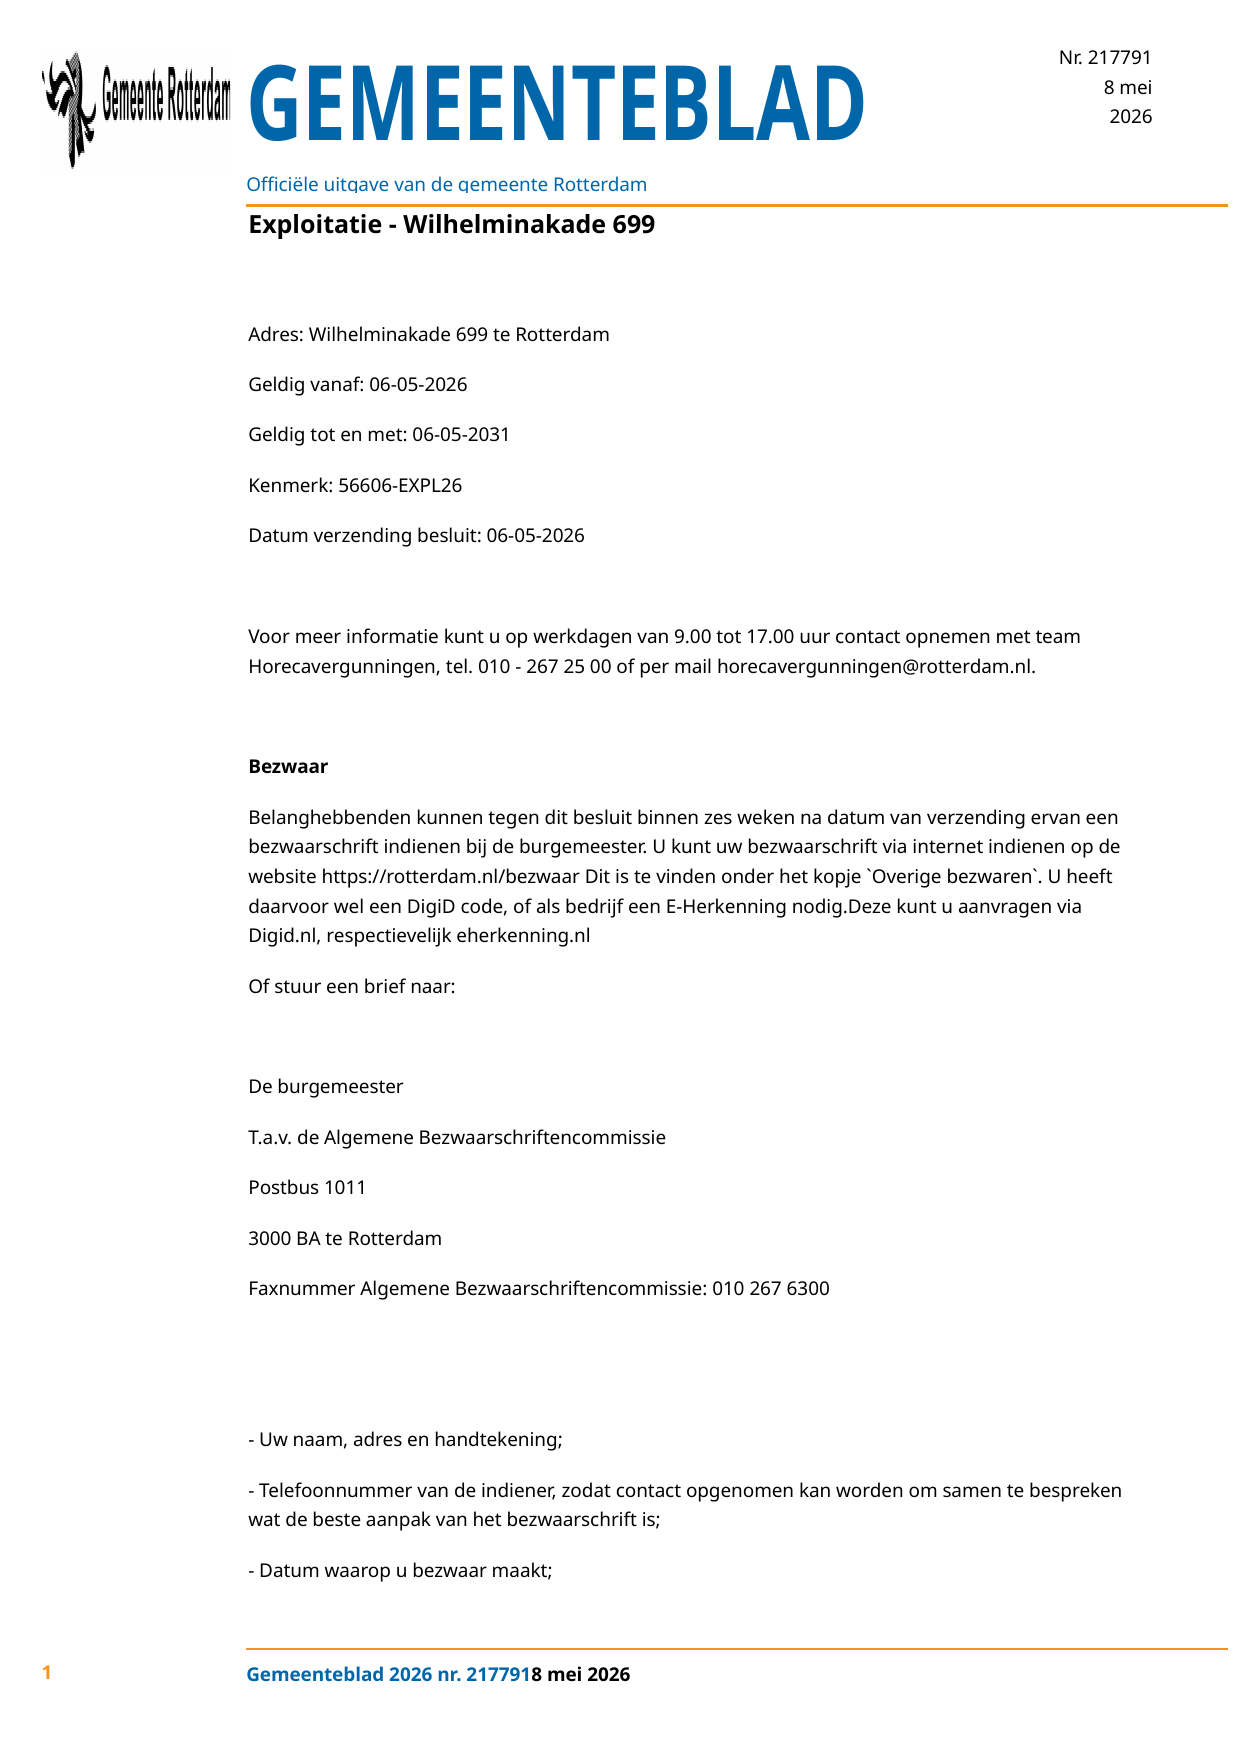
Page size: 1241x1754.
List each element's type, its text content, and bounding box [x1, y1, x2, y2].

text Geldig tot en met: 06-05-2031 [248, 422, 1152, 447]
text Belanghebbenden kunnen tegen dit besluit binnen zes weken na datum van verzending ervan een bezwaarschrift indienen bij de burgemeester. U kunt uw bezwaarschrift via internet indienen op de website https://rotterdam.nl/bezwaar Dit is te vinden onder het kopje `Overige bezwaren`. U heeft daarvoor wel een DigiD code, of als bedrijf een E-Herkenning nodig.Deze kunt u aanvragen via Digid.nl, respectievelijk eherkenning.nl [248, 804, 1152, 948]
text De burgemeester [248, 1074, 1152, 1099]
text Of stuur een brief naar: [248, 973, 1152, 998]
text Bezwaar [248, 754, 1152, 779]
text Adres: Wilhelminakade 699 te Rotterdam [248, 321, 1152, 346]
text Geldig vanaf: 06-05-2026 [248, 371, 1152, 397]
text - Datum waarop u bezwaar maakt; [248, 1557, 1152, 1583]
text - Telefoonnummer van de indiener, zodat contact opgenomen kan worden om samen te bespreken wat de beste aanpak van het bezwaarschrift is; [248, 1477, 1152, 1532]
text Datum verzending besluit: 06-05-2026 [248, 522, 1152, 548]
text Voor meer informatie kunt u op werkdagen van 9.00 tot 17.00 uur contact opnemen met team Horecavergunningen, tel. 010 - 267 25 00 of per mail horecavergunningen@rotterdam.nl. [248, 623, 1152, 678]
text T.a.v. de Algemene Bezwaarschriftencommissie [248, 1124, 1152, 1150]
text Kenmerk: 56606-EXPL26 [248, 472, 1152, 498]
picture [41, 47, 231, 172]
text Faxnummer Algemene Bezwaarschriftencommissie: 010 267 6300 [248, 1275, 1152, 1301]
text - Uw naam, adres en handtekening; [248, 1427, 1152, 1452]
text 3000 BA te Rotterdam [248, 1225, 1152, 1251]
text Exploitatie - Wilhelminakade 699 [248, 207, 1152, 241]
text Postbus 1011 [248, 1174, 1152, 1200]
